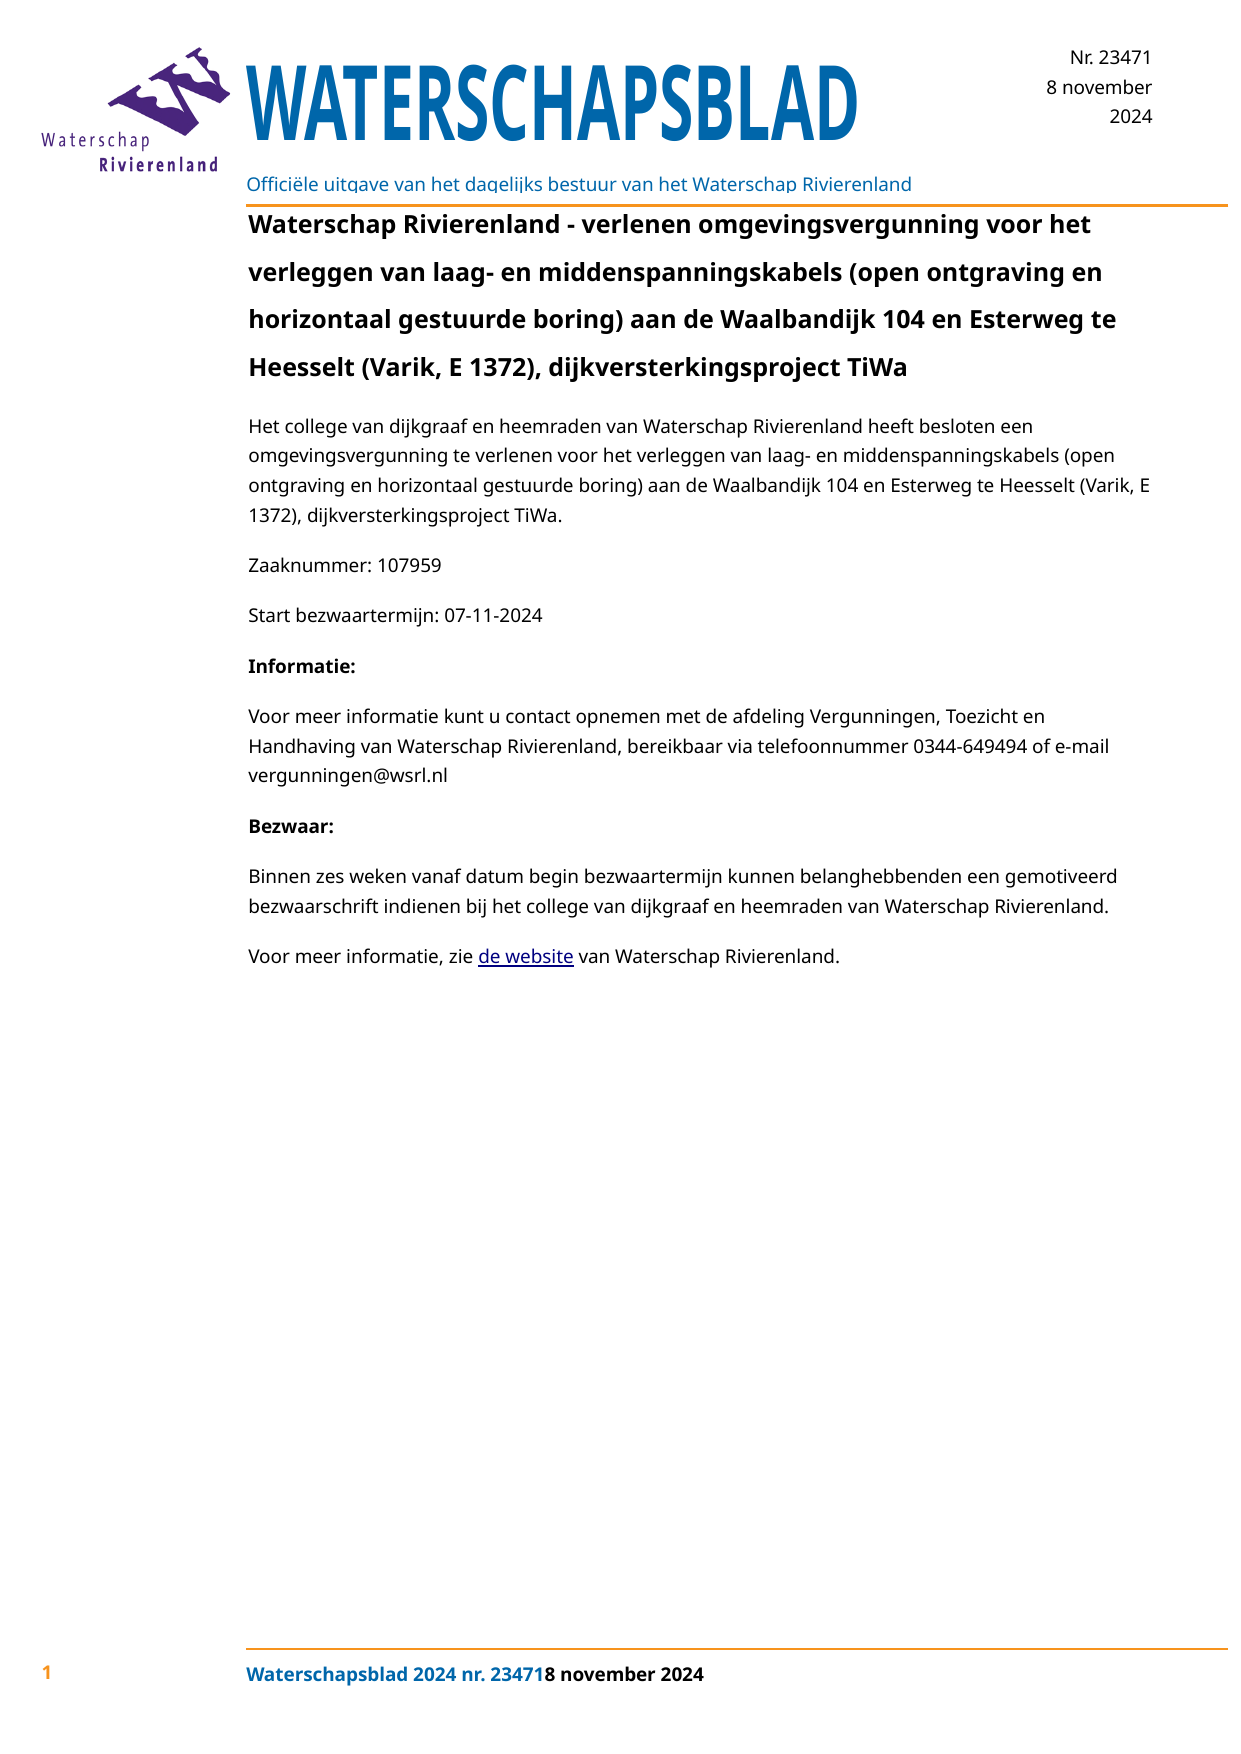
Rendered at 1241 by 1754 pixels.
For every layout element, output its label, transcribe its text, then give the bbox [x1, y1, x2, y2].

text Voor meer informatie kunt u contact opnemen met de afdeling Vergunningen, Toezicht en Handhaving van Waterschap Rivierenland, bereikbaar via telefoonnummer 0344-649494 of e-mail vergunningen@wsrl.nl [248, 703, 1152, 788]
text Zaaknummer: 107959 [248, 552, 1152, 578]
text Het college van dijkgraaf en heemraden van Waterschap Rivierenland heeft besloten een omgevingsvergunning te verlenen voor het verleggen van laag- en middenspanningskabels (open ontgraving en horizontaal gestuurde boring) aan de Waalbandijk 104 en Esterweg te Heesselt (Varik, E 1372), dijkversterkingsproject TiWa. [248, 413, 1152, 528]
text Start bezwaartermijn: 07-11-2024 [248, 603, 1152, 628]
picture [41, 47, 231, 172]
text Waterschap Rivierenland - verlenen omgevingsvergunning voor het verleggen van laag- en middenspanningskabels (open ontgraving en horizontaal gestuurde boring) aan de Waalbandijk 104 en Esterweg te Heesselt (Varik, E 1372), dijkversterkingsproject TiWa [248, 207, 1152, 384]
text Bezwaar: [248, 813, 1152, 839]
text Informatie: [248, 653, 1152, 679]
text Voor meer informatie, zie de website van Waterschap Rivierenland. [248, 943, 1152, 969]
text Binnen zes weken vanaf datum begin bezwaartermijn kunnen belanghebbenden een gemotiveerd bezwaarschrift indienen bij het college van dijkgraaf en heemraden van Waterschap Rivierenland. [248, 863, 1152, 919]
